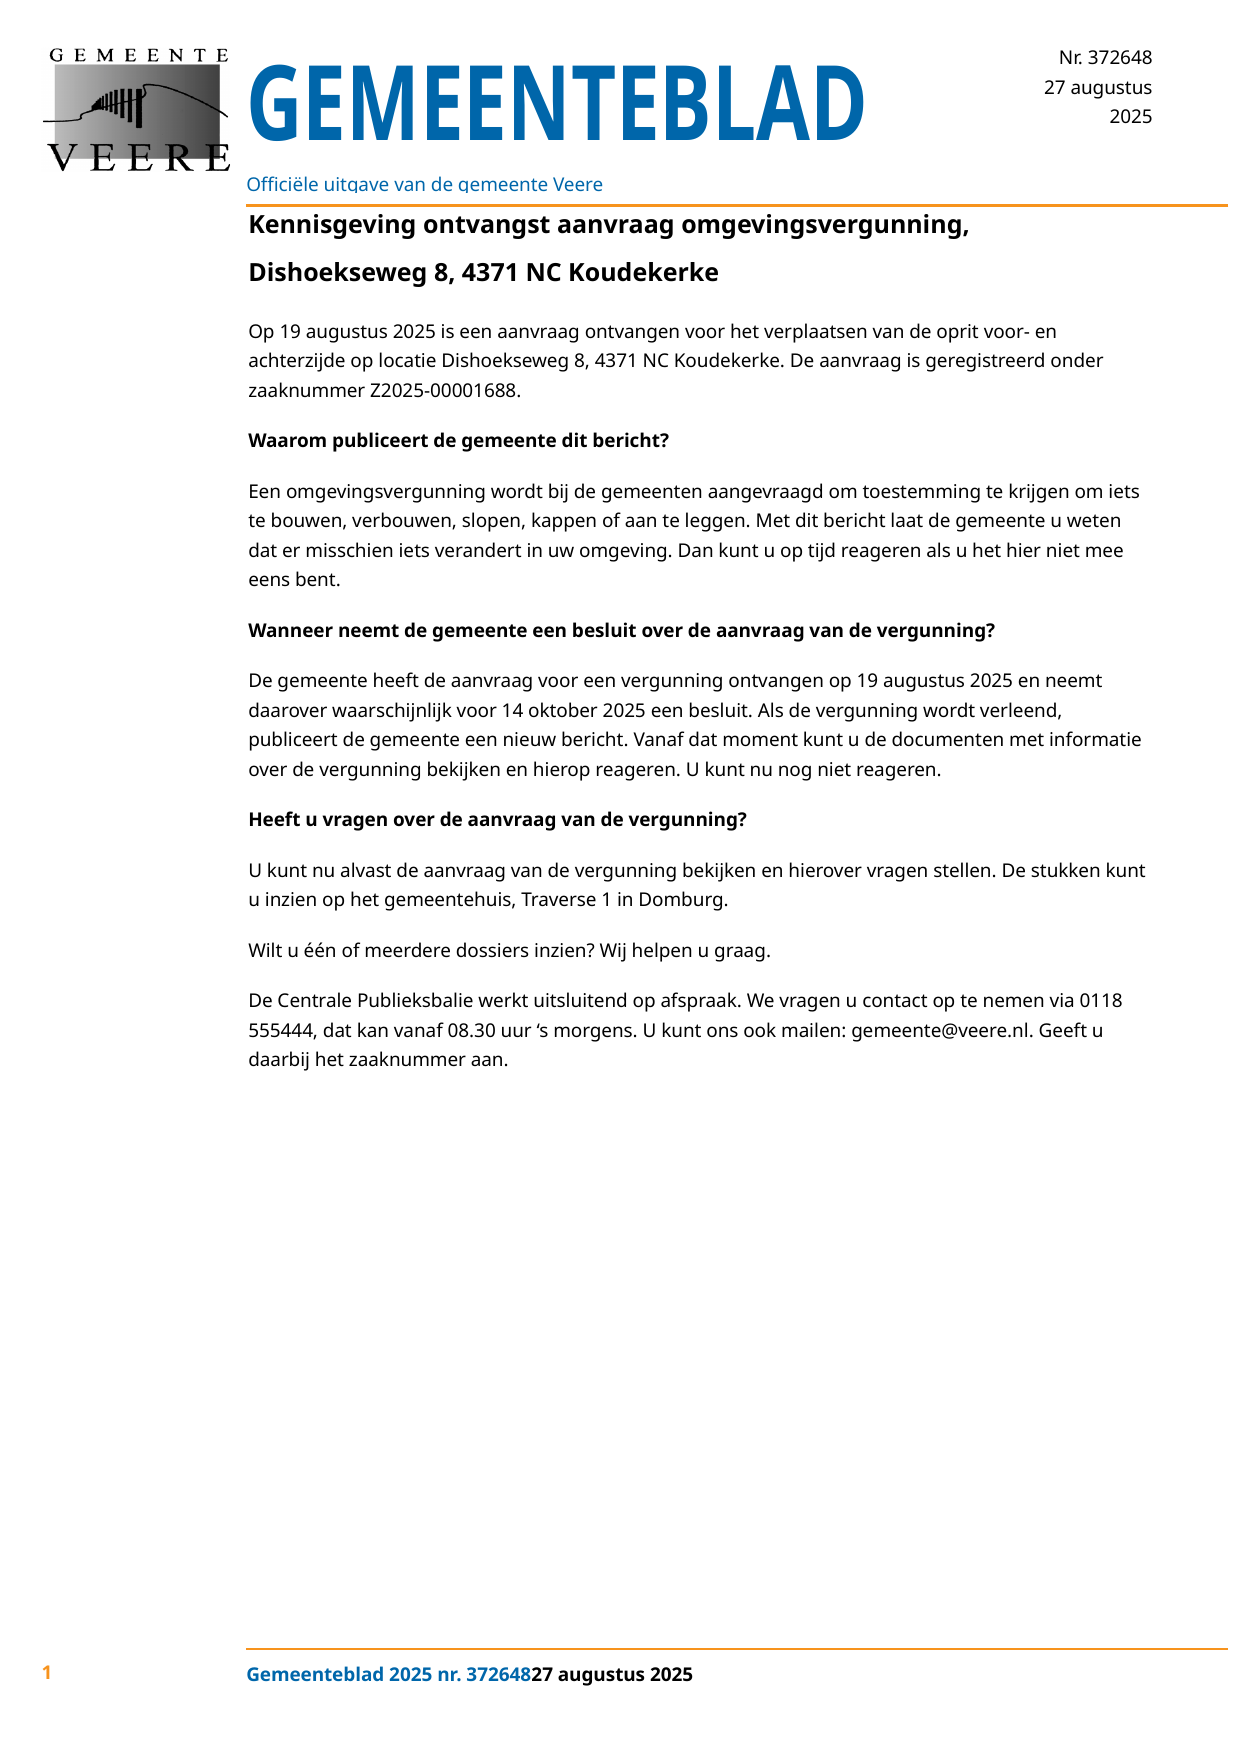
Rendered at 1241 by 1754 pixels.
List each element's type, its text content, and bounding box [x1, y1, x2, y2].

text De Centrale Publieksbalie werkt uitsluitend op afspraak. We vragen u contact op te nemen via 0118 555444, dat kan vanaf 08.30 uur ‘s morgens. U kunt ons ook mailen: gemeente@veere.nl. Geeft u daarbij het zaaknummer aan. [248, 987, 1152, 1072]
text Waarom publiceert de gemeente dit bericht? [248, 427, 1152, 453]
text Wanneer neemt de gemeente een besluit over de aanvraag van de vergunning? [248, 617, 1152, 643]
text Heeft u vragen over de aanvraag van de vergunning? [248, 807, 1152, 832]
text U kunt nu alvast de aanvraag van de vergunning bekijken en hierover vragen stellen. De stukken kunt u inzien op het gemeentehuis, Traverse 1 in Domburg. [248, 857, 1152, 912]
text Op 19 augustus 2025 is een aanvraag ontvangen voor het verplaatsen van de oprit voor- en achterzijde op locatie Dishoekseweg 8, 4371 NC Koudekerke. De aanvraag is geregistreerd onder zaaknummer Z2025-00001688. [248, 318, 1152, 403]
text De gemeente heeft de aanvraag voor een vergunning ontvangen op 19 augustus 2025 en neemt daarover waarschijnlijk voor 14 oktober 2025 een besluit. Als de vergunning wordt verleend, publiceert de gemeente een nieuw bericht. Vanaf dat moment kunt u de documenten met informatie over de vergunning bekijken en hierop reageren. U kunt nu nog niet reageren. [248, 667, 1152, 782]
text Wilt u één of meerdere dossiers inzien? Wij helpen u graag. [248, 937, 1152, 963]
text Een omgevingsvergunning wordt bij de gemeenten aangevraagd om toestemming te krijgen om iets te bouwen, verbouwen, slopen, kappen of aan te leggen. Met dit bericht laat de gemeente u weten dat er misschien iets verandert in uw omgeving. Dan kunt u op tijd reageren als u het hier niet mee eens bent. [248, 478, 1152, 592]
picture [41, 47, 231, 172]
text Kennisgeving ontvangst aanvraag omgevingsvergunning, Dishoekseweg 8, 4371 NC Koudekerke [248, 207, 1152, 288]
